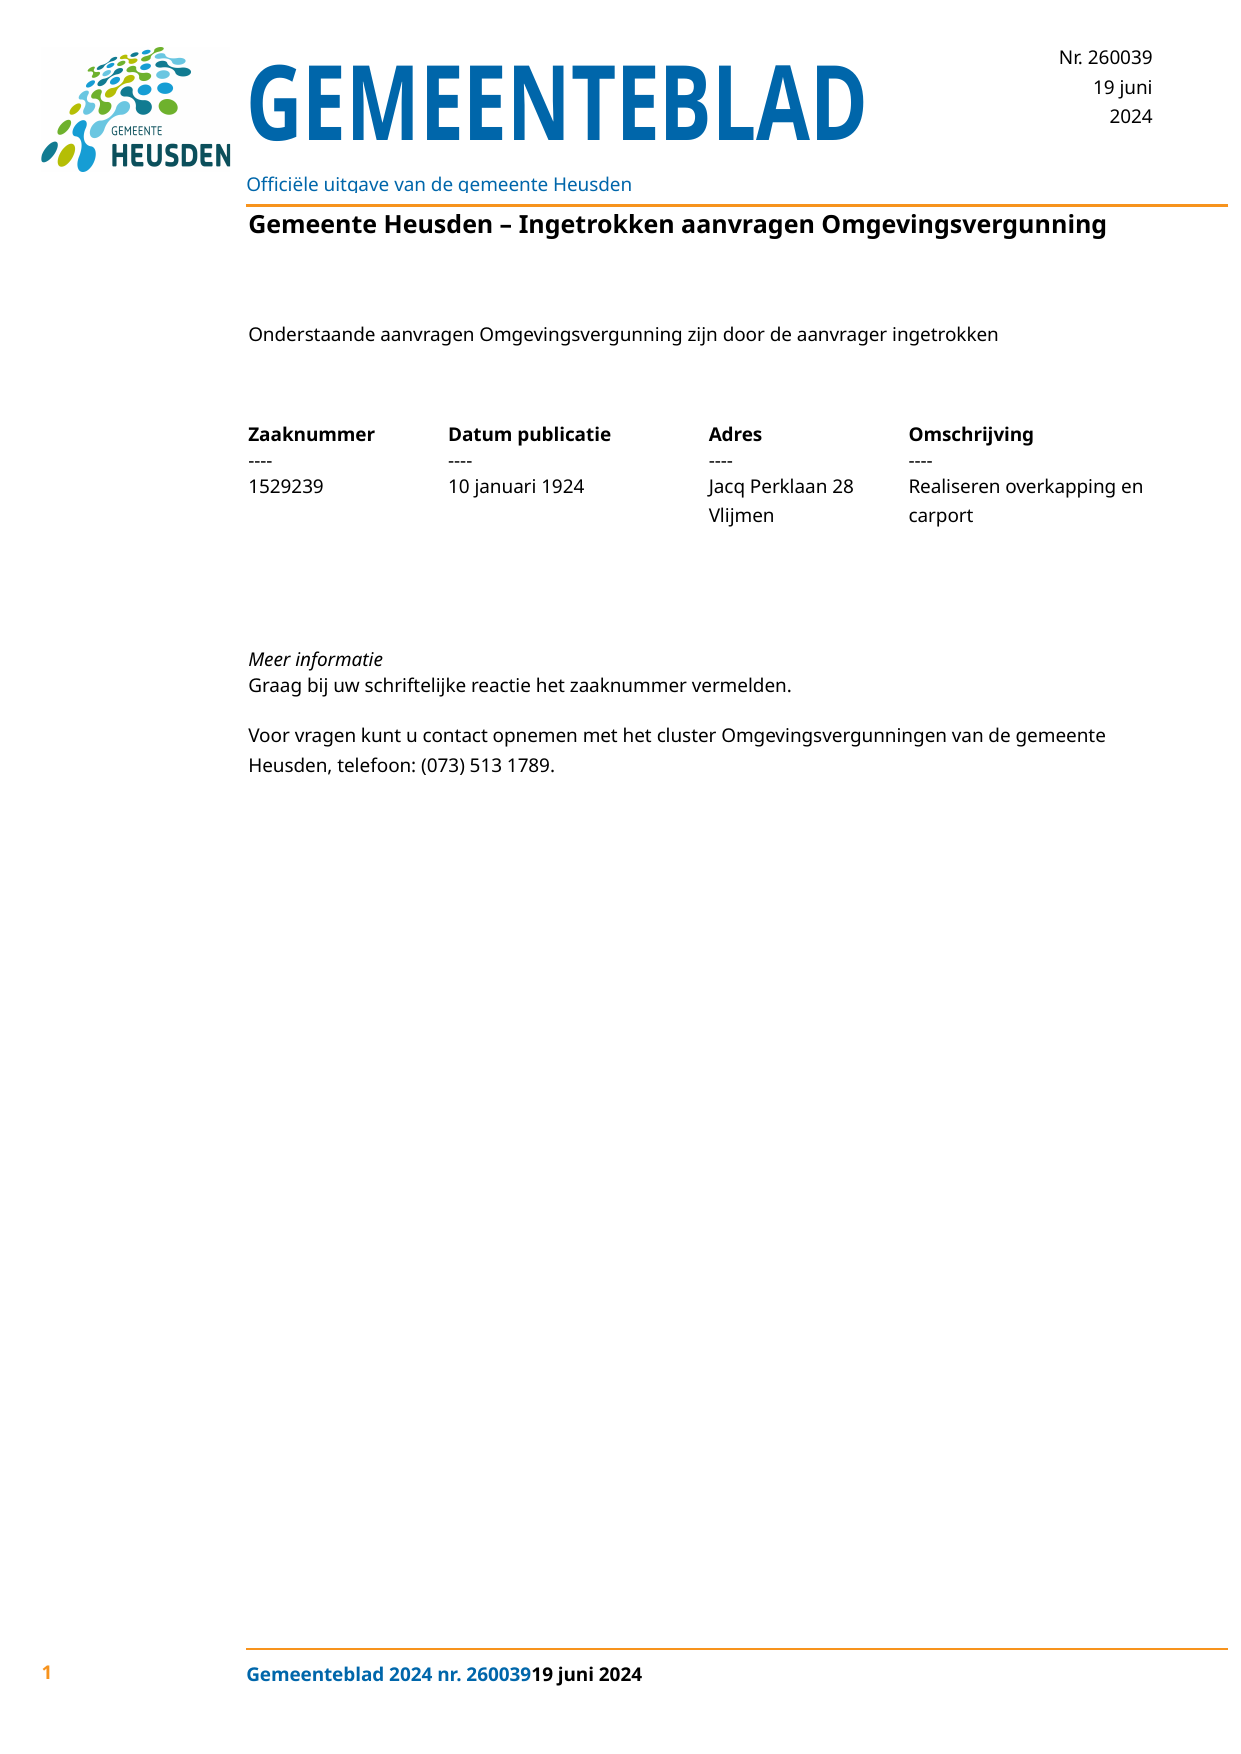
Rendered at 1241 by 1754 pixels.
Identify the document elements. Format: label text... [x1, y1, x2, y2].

table_cell 1529239 [248, 473, 448, 528]
text Graag bij uw schriftelijke reactie het zaaknummer vermelden. [248, 672, 1152, 697]
table_header Omschrijving [908, 422, 1152, 447]
table_cell 10 januari 1924 [448, 473, 708, 528]
table_header Adres [709, 422, 908, 447]
text Meer informatie [248, 646, 1152, 672]
table_header Datum publicatie [448, 422, 708, 447]
table_header Zaaknummer [248, 422, 448, 447]
table_cell ---- [248, 448, 448, 473]
text Gemeente Heusden – Ingetrokken aanvragen Omgevingsvergunning [248, 207, 1152, 241]
table_cell Jacq Perklaan 28 Vlijmen [709, 473, 908, 528]
table_cell ---- [448, 448, 708, 473]
text Onderstaande aanvragen Omgevingsvergunning zijn door de aanvrager ingetrokken [248, 321, 1152, 346]
table_cell Realiseren overkapping en carport [908, 473, 1152, 528]
table_cell ---- [908, 448, 1152, 473]
picture [41, 47, 231, 172]
text Voor vragen kunt u contact opnemen met het cluster Omgevingsvergunningen van de gemeente Heusden, telefoon: (073) 513 1789. [248, 722, 1152, 777]
table_cell ---- [709, 448, 908, 473]
